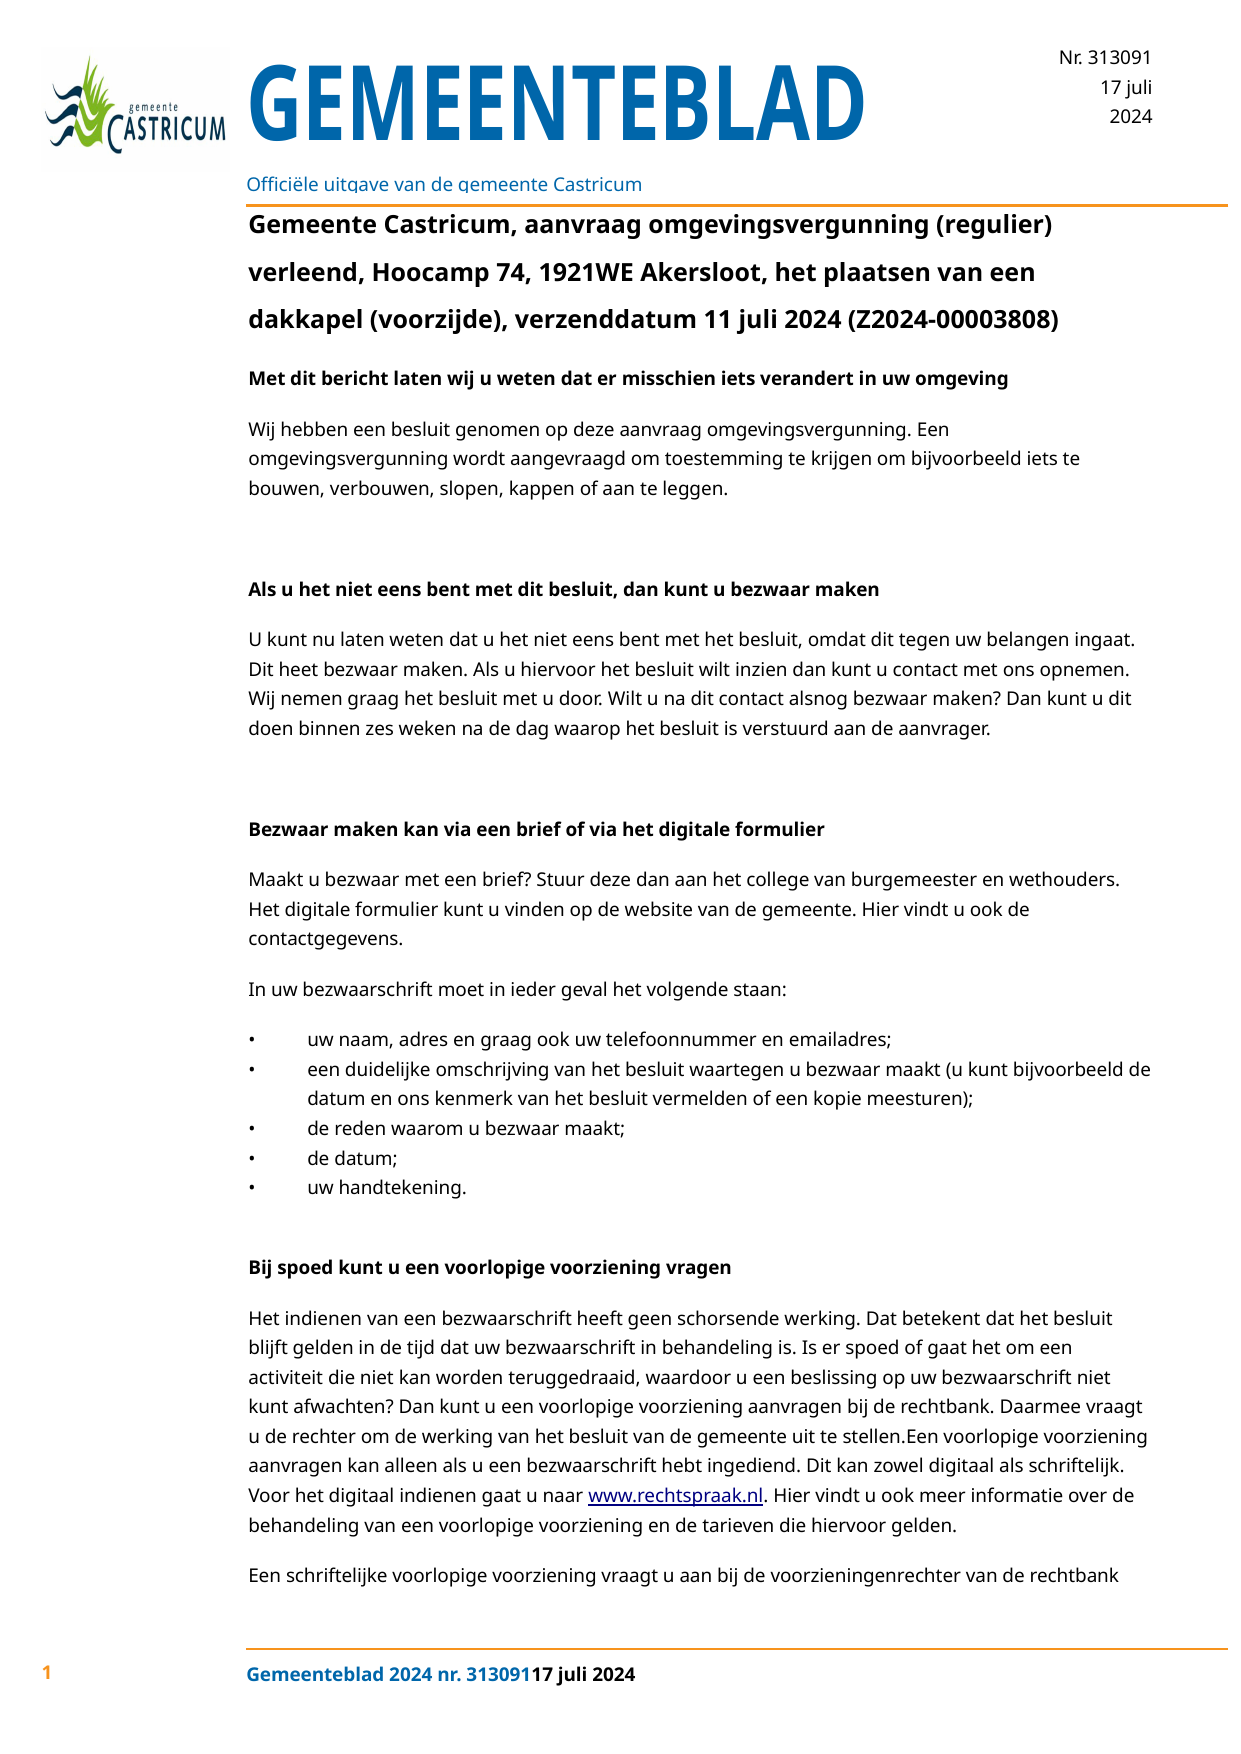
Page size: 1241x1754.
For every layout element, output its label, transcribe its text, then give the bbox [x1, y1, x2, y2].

picture [41, 47, 231, 172]
list uw naam, adres en graag ook uw telefoonnummer en emailadres; [248, 1026, 1152, 1052]
text Wij hebben een besluit genomen op deze aanvraag omgevingsvergunning. Een omgevingsvergunning wordt aangevraagd om toestemming te krijgen om bijvoorbeeld iets te bouwen, verbouwen, slopen, kappen of aan te leggen. [248, 416, 1152, 501]
text Het indienen van een bezwaarschrift heeft geen schorsende werking. Dat betekent dat het besluit blijft gelden in de tijd dat uw bezwaarschrift in behandeling is. Is er spoed of gaat het om een activiteit die niet kan worden teruggedraaid, waardoor u een beslissing op uw bezwaarschrift niet kunt afwachten? Dan kunt u een voorlopige voorziening aanvragen bij de rechtbank. Daarmee vraagt u de rechter om de werking van het besluit van de gemeente uit te stellen.Een voorlopige voorziening aanvragen kan alleen als u een bezwaarschrift hebt ingediend. Dit kan zowel digitaal als schriftelijk. Voor het digitaal indienen gaat u naar www.rechtspraak.nl. Hier vindt u ook meer informatie over de behandeling van een voorlopige voorziening en de tarieven die hiervoor gelden. [248, 1305, 1152, 1537]
list uw handtekening. [248, 1174, 1152, 1200]
text Maakt u bezwaar met een brief? Stuur deze dan aan het college van burgemeester en wethouders. Het digitale formulier kunt u vinden op de website van de gemeente. Hier vindt u ook de contactgegevens. [248, 866, 1152, 951]
text In uw bezwaarschrift moet in ieder geval het volgende staan: [248, 976, 1152, 1002]
text Bij spoed kunt u een voorlopige voorziening vragen [248, 1254, 1152, 1280]
text U kunt nu laten weten dat u het niet eens bent met het besluit, omdat dit tegen uw belangen ingaat. Dit heet bezwaar maken. Als u hiervoor het besluit wilt inzien dan kunt u contact met ons opnemen. Wij nemen graag het besluit met u door. Wilt u na dit contact alsnog bezwaar maken? Dan kunt u dit doen binnen zes weken na de dag waarop het besluit is verstuurd aan de aanvrager. [248, 626, 1152, 741]
text Gemeente Castricum, aanvraag omgevingsvergunning (regulier) verleend, Hoocamp 74, 1921WE Akersloot, het plaatsen van een dakkapel (voorzijde), verzenddatum 11 juli 2024 (Z2024-00003808) [248, 207, 1152, 336]
text Bezwaar maken kan via een brief of via het digitale formulier [248, 816, 1152, 842]
list een duidelijke omschrijving van het besluit waartegen u bezwaar maakt (u kunt bijvoorbeeld de datum en ons kenmerk van het besluit vermelden of een kopie meesturen); [248, 1056, 1152, 1111]
list de datum; [248, 1145, 1152, 1170]
text Met dit bericht laten wij u weten dat er misschien iets verandert in uw omgeving [248, 366, 1152, 391]
list de reden waarom u bezwaar maakt; [248, 1115, 1152, 1141]
text Een schriftelijke voorlopige voorziening vraagt u aan bij de voorzieningenrechter van de rechtbank [248, 1562, 1152, 1588]
text Als u het niet eens bent met dit besluit, dan kunt u bezwaar maken [248, 576, 1152, 602]
